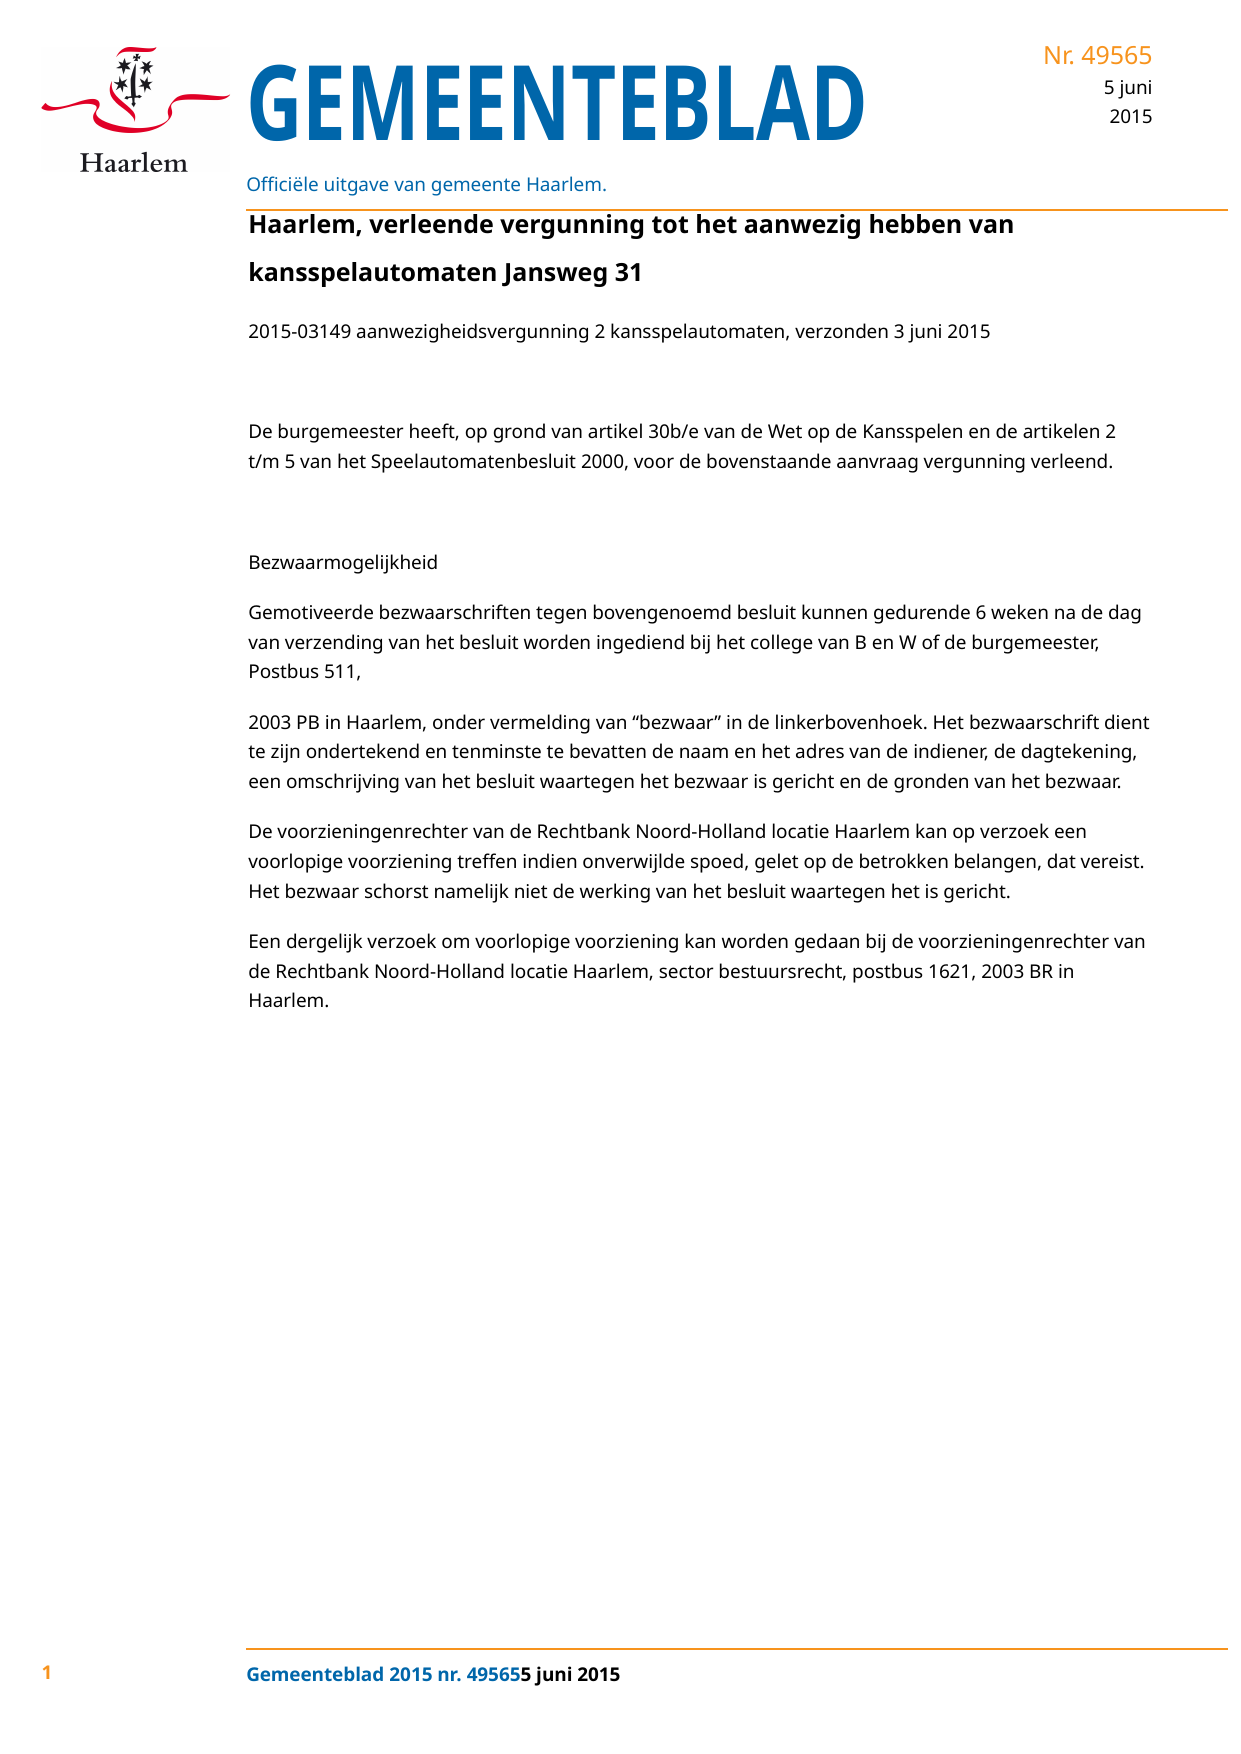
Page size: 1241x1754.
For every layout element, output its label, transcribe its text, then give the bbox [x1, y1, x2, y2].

text De voorzieningenrechter van de Rechtbank Noord-Holland locatie Haarlem kan op verzoek een voorlopige voorziening treffen indien onverwijlde spoed, gelet op de betrokken belangen, dat vereist. Het bezwaar schorst namelijk niet de werking van het besluit waartegen het is gericht. [248, 819, 1152, 904]
text Bezwaarmogelijkheid [248, 549, 1152, 575]
text Een dergelijk verzoek om voorlopige voorziening kan worden gedaan bij de voorzieningenrechter van de Rechtbank Noord-Holland locatie Haarlem, sector bestuursrecht, postbus 1621, 2003 BR in Haarlem. [248, 928, 1152, 1013]
text Gemotiveerde bezwaarschriften tegen bovengenoemd besluit kunnen gedurende 6 weken na de dag van verzending van het besluit worden ingediend bij het college van B en W of de burgemeester, Postbus 511, [248, 599, 1152, 684]
text 2015-03149 aanwezigheidsvergunning 2 kansspelautomaten, verzonden 3 juni 2015 [248, 318, 1152, 344]
text Haarlem, verleende vergunning tot het aanwezig hebben van kansspelautomaten Jansweg 31 [248, 211, 1152, 288]
picture [41, 47, 231, 172]
text De burgemeester heeft, op grond van artikel 30b/e van de Wet op de Kansspelen en de artikelen 2 t/m 5 van het Speelautomatenbesluit 2000, voor de bovenstaande aanvraag vergunning verleend. [248, 419, 1152, 474]
text 2003 PB in Haarlem, onder vermelding van “bezwaar” in de linkerbovenhoek. Het bezwaarschrift dient te zijn ondertekend en tenminste te bevatten de naam en het adres van de indiener, de dagtekening, een omschrijving van het besluit waartegen het bezwaar is gericht en de gronden van het bezwaar. [248, 709, 1152, 794]
